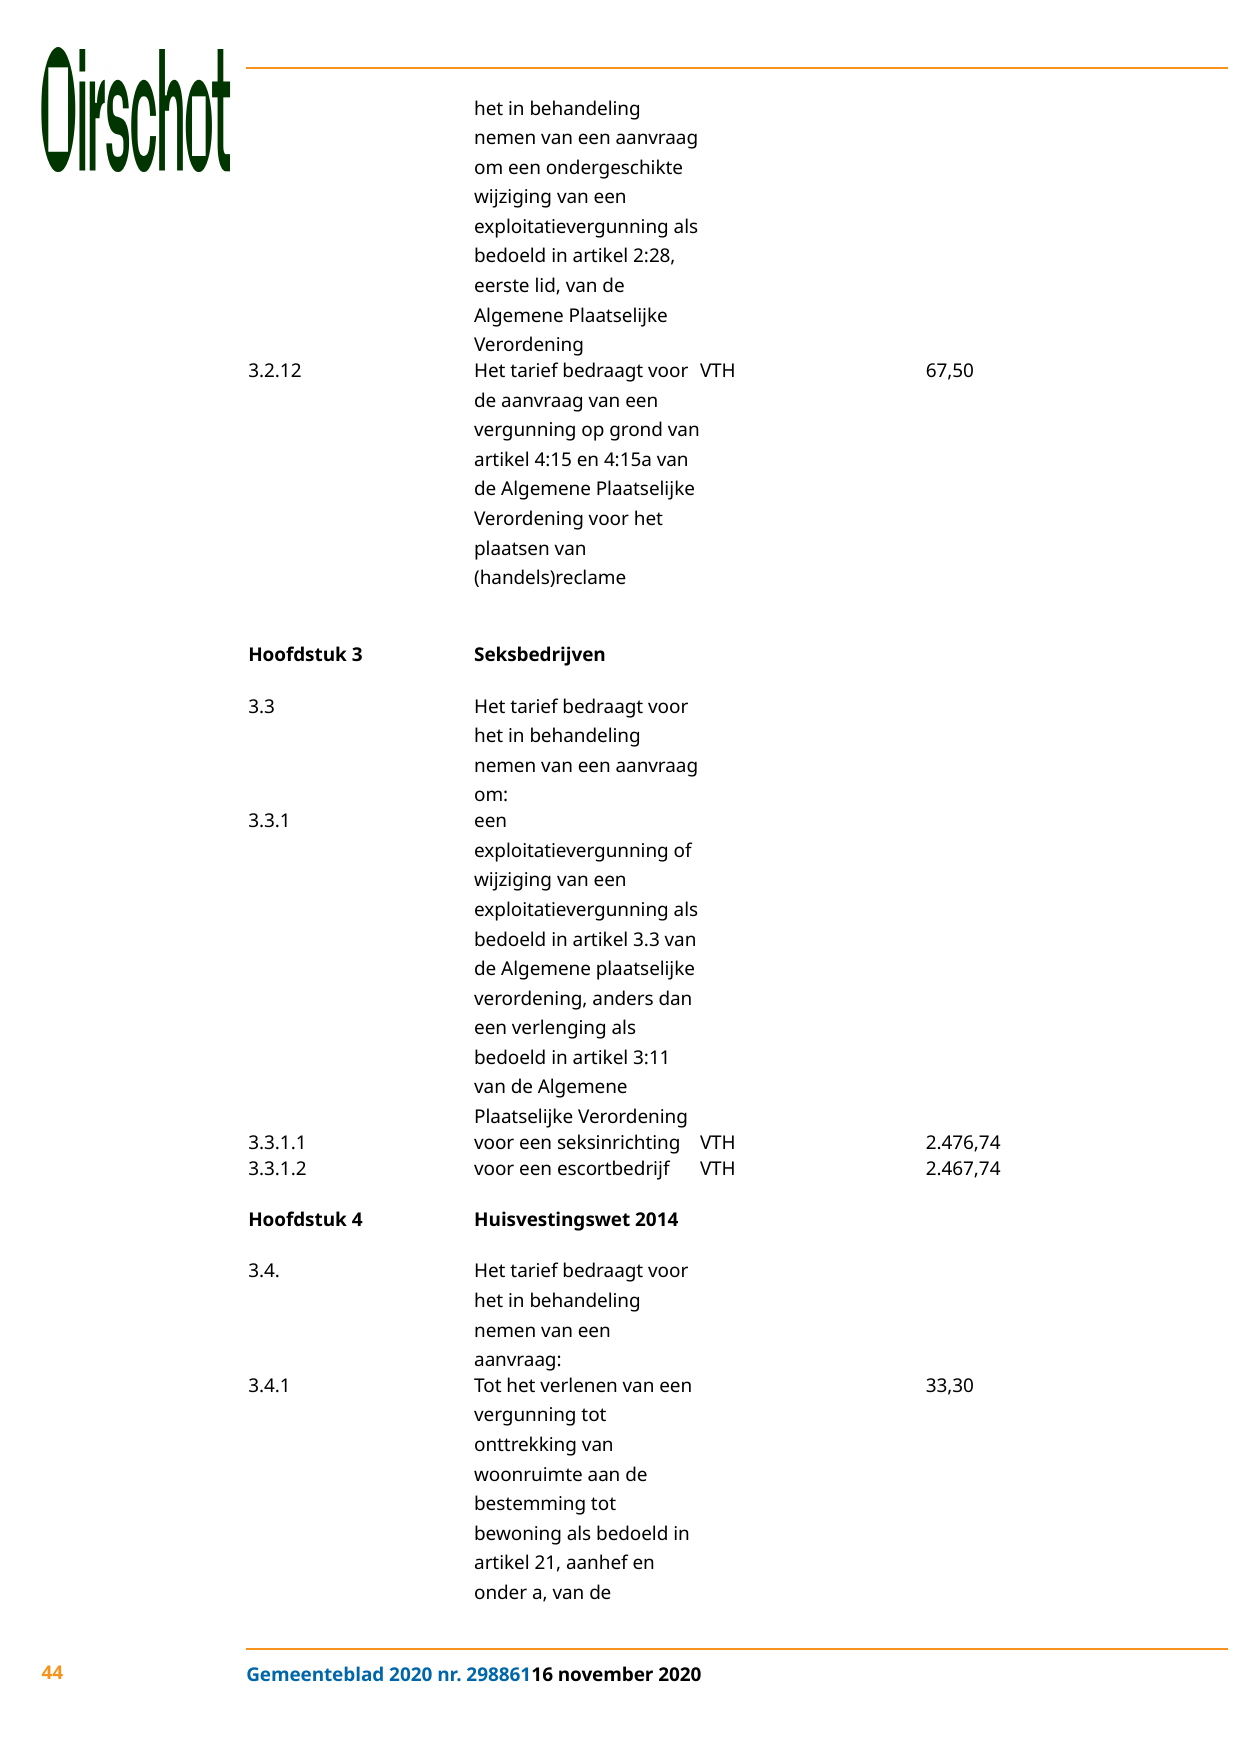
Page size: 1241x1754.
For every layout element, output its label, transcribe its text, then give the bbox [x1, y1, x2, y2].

table_cell 33,30 [926, 1372, 1152, 1605]
table_cell [248, 616, 474, 641]
table_cell [926, 95, 1152, 357]
table_cell Het tarief bedraagt voor de aanvraag van een vergunning op grond van artikel 4:15 en 4:15a van de Algemene Plaatselijke Verordening voor het plaatsen van (handels)reclame [474, 357, 700, 590]
table_cell voor een seksinrichting [474, 1129, 700, 1155]
table_cell [926, 1232, 1152, 1258]
table_cell [926, 1206, 1152, 1232]
table_cell Hoofdstuk 4 [248, 1206, 474, 1232]
table_cell [700, 1206, 926, 1232]
table_cell [474, 1180, 700, 1206]
table_cell 67,50 [926, 357, 1152, 590]
table_cell VTH [700, 357, 926, 590]
table_cell Hoofdstuk 3 [248, 641, 474, 667]
table_cell [474, 1232, 700, 1258]
table_cell VTH [700, 1129, 926, 1155]
table_cell [248, 1180, 474, 1206]
table_cell Seksbedrijven [474, 641, 700, 667]
table_cell [248, 95, 474, 357]
table_cell [700, 1258, 926, 1372]
table_cell Tot het verlenen van een vergunning tot onttrekking van woonruimte aan de bestemming tot bewoning als bedoeld in artikel 21, aanhef en onder a, van de [474, 1372, 700, 1605]
table_cell [926, 641, 1152, 667]
table_cell [700, 590, 926, 616]
table_cell [700, 616, 926, 641]
table_cell [700, 1180, 926, 1206]
table_cell [926, 590, 1152, 616]
table_cell 3.3 [248, 693, 474, 807]
table_cell Het tarief bedraagt voor het in behandeling nemen van een aanvraag: [474, 1258, 700, 1372]
table_cell 3.4. [248, 1258, 474, 1372]
table_cell [248, 590, 474, 616]
table_cell Het tarief bedraagt voor het in behandeling nemen van een aanvraag om: [474, 693, 700, 807]
table_cell [700, 693, 926, 807]
table_cell [700, 1232, 926, 1258]
table_cell [474, 667, 700, 693]
table_cell [700, 641, 926, 667]
table_cell [926, 616, 1152, 641]
table_cell [700, 808, 926, 1129]
table_cell [248, 1232, 474, 1258]
table_cell 3.4.1 [248, 1372, 474, 1605]
table_cell [700, 95, 926, 357]
table_cell 3.3.1 [248, 808, 474, 1129]
table_cell VTH [700, 1155, 926, 1180]
table_cell 3.3.1.1 [248, 1129, 474, 1155]
table_cell [926, 693, 1152, 807]
table_cell [926, 1258, 1152, 1372]
table_cell voor een escortbedrijf [474, 1155, 700, 1180]
table_cell een exploitatievergunning of wijziging van een exploitatievergunning als bedoeld in artikel 3.3 van de Algemene plaatselijke verordening, anders dan een verlenging als bedoeld in artikel 3:11 van de Algemene Plaatselijke Verordening [474, 808, 700, 1129]
table_cell [474, 616, 700, 641]
table_cell 2.467,74 [926, 1155, 1152, 1180]
table_cell [474, 590, 700, 616]
picture [41, 47, 231, 172]
table_cell [248, 667, 474, 693]
table_cell [700, 667, 926, 693]
table_cell het in behandeling nemen van een aanvraag om een ondergeschikte wijziging van een exploitatievergunning als bedoeld in artikel 2:28, eerste lid, van de Algemene Plaatselijke Verordening [474, 95, 700, 357]
table_cell [926, 1180, 1152, 1206]
table_cell 3.2.12 [248, 357, 474, 590]
table_cell 3.3.1.2 [248, 1155, 474, 1180]
table_cell 2.476,74 [926, 1129, 1152, 1155]
table_cell [926, 667, 1152, 693]
table_cell Huisvestingswet 2014 [474, 1206, 700, 1232]
table_cell [926, 808, 1152, 1129]
table_cell [700, 1372, 926, 1605]
